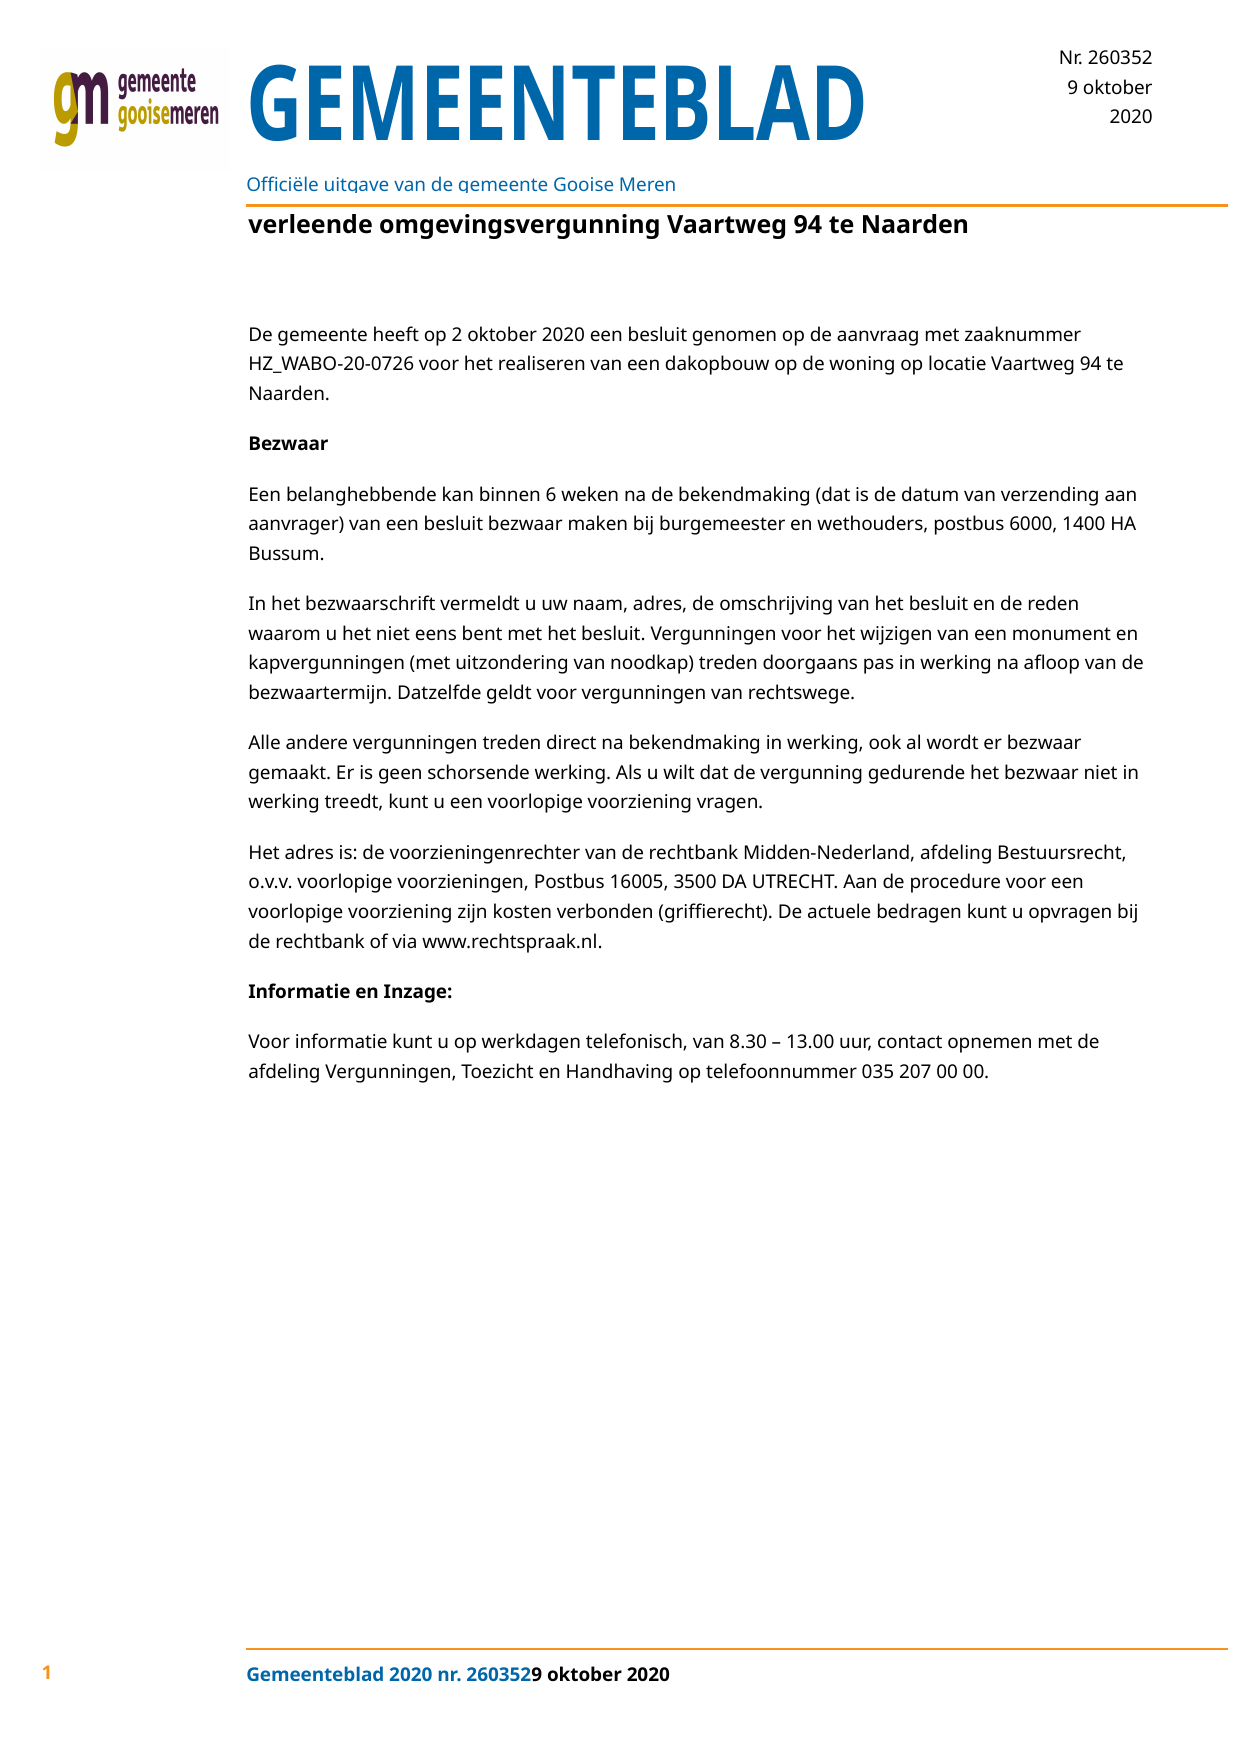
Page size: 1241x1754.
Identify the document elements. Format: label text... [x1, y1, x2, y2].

text De gemeente heeft op 2 oktober 2020 een besluit genomen op de aanvraag met zaaknummer HZ_WABO-20-0726 voor het realiseren van een dakopbouw op de woning op locatie Vaartweg 94 te Naarden. [248, 321, 1152, 406]
text In het bezwaarschrift vermeldt u uw naam, adres, de omschrijving van het besluit en de reden waarom u het niet eens bent met het besluit. Vergunningen voor het wijzigen van een monument en kapvergunningen (met uitzondering van noodkap) treden doorgaans pas in werking na afloop van de bezwaartermijn. Datzelfde geldt voor vergunningen van rechtswege. [248, 590, 1152, 705]
text verleende omgevingsvergunning Vaartweg 94 te Naarden [248, 207, 1152, 241]
text Alle andere vergunningen treden direct na bekendmaking in werking, ook al wordt er bezwaar gemaakt. Er is geen schorsende werking. Als u wilt dat de vergunning gedurende het bezwaar niet in werking treedt, kunt u een voorlopige voorziening vragen. [248, 729, 1152, 814]
text Een belanghebbende kan binnen 6 weken na de bekendmaking (dat is de datum van verzending aan aanvrager) van een besluit bezwaar maken bij burgemeester en wethouders, postbus 6000, 1400 HA Bussum. [248, 481, 1152, 566]
text Voor informatie kunt u op werkdagen telefonisch, van 8.30 – 13.00 uur, contact opnemen met de afdeling Vergunningen, Toezicht en Handhaving op telefoonnummer 035 207 00 00. [248, 1029, 1152, 1084]
picture [41, 47, 231, 172]
text Het adres is: de voorzieningenrechter van de rechtbank Midden-Nederland, afdeling Bestuursrecht, o.v.v. voorlopige voorzieningen, Postbus 16005, 3500 DA UTRECHT. Aan de procedure voor een voorlopige voorziening zijn kosten verbonden (griffierecht). De actuele bedragen kunt u opvragen bij de rechtbank of via www.rechtspraak.nl. [248, 839, 1152, 953]
text Bezwaar [248, 430, 1152, 456]
text Informatie en Inzage: [248, 978, 1152, 1004]
